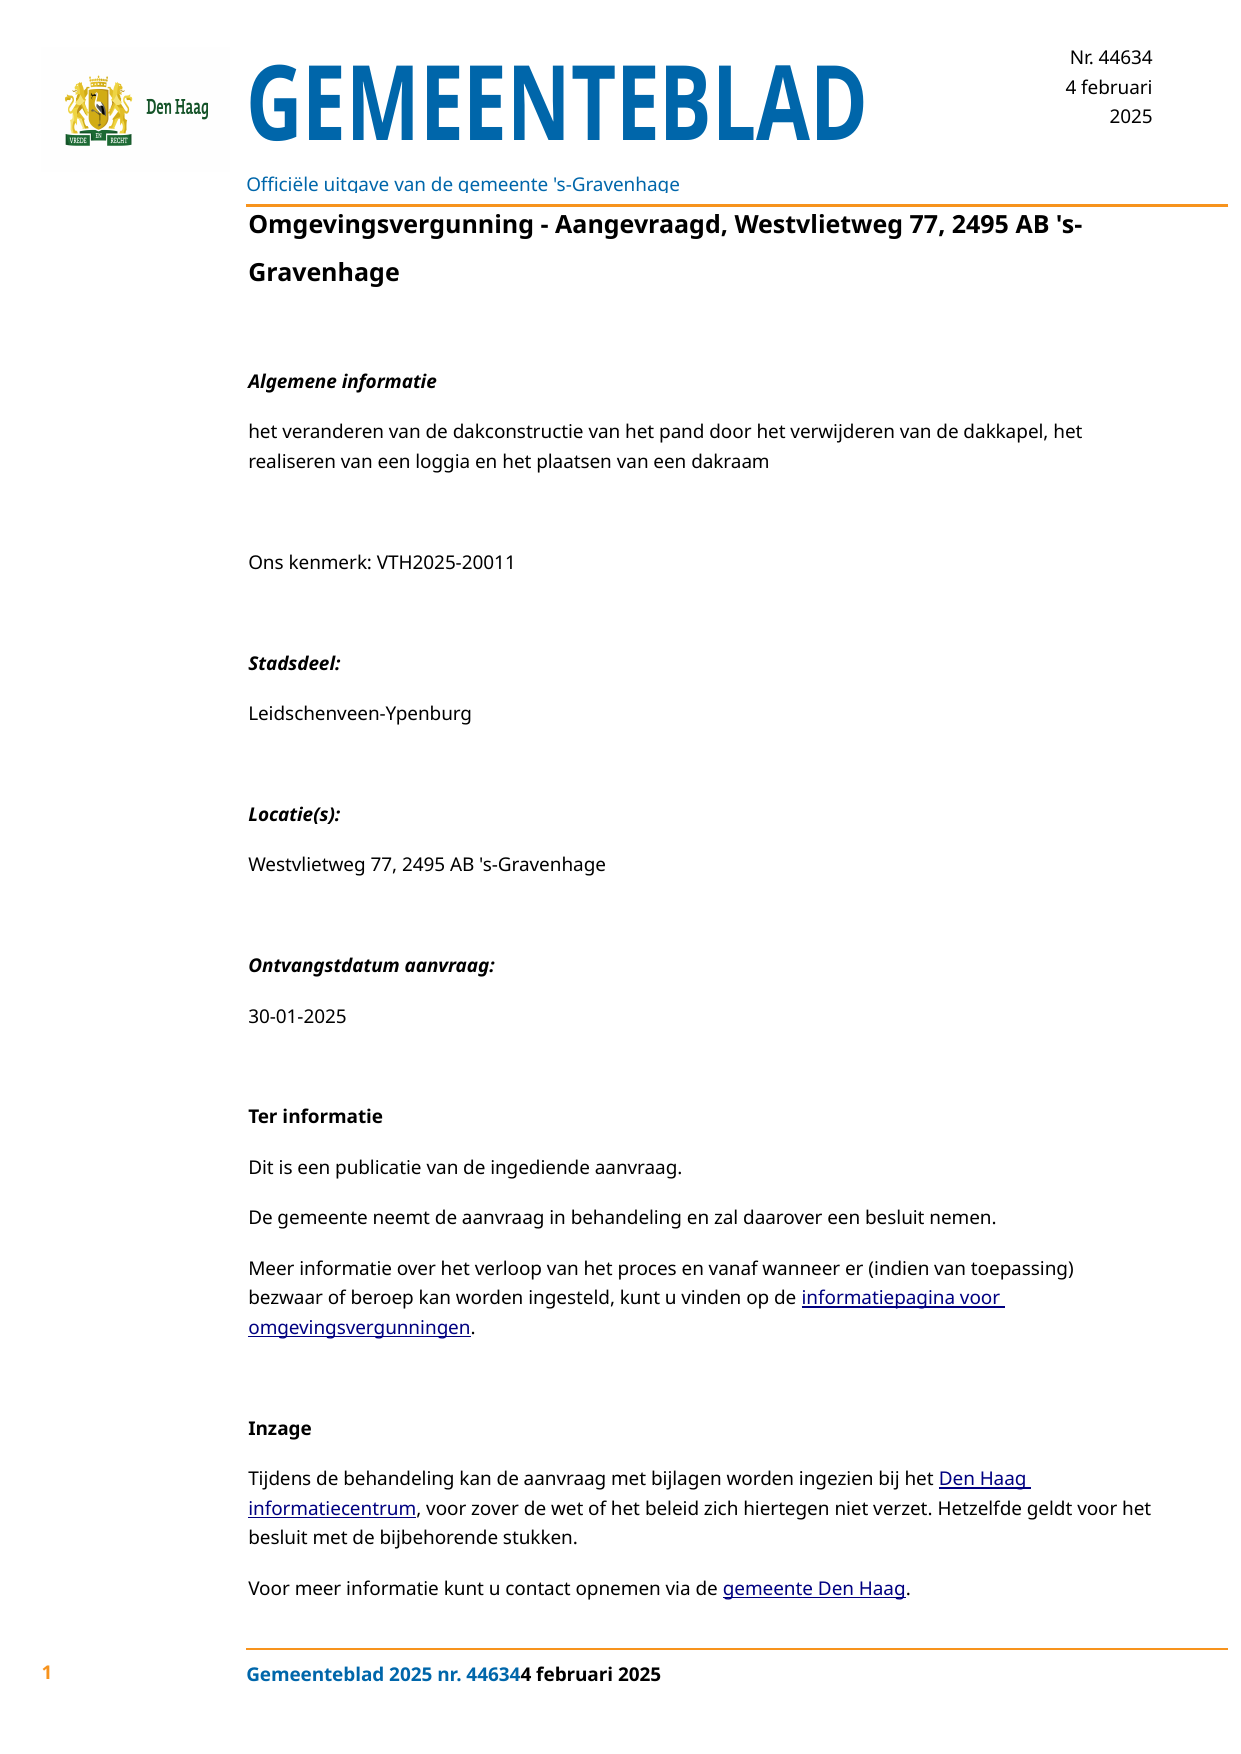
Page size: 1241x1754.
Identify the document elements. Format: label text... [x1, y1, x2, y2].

text Leidschenveen-Ypenburg [248, 700, 1152, 726]
text Locatie(s): [248, 801, 1152, 827]
text Ons kenmerk: VTH2025-20011 [248, 549, 1152, 575]
text Algemene informatie [248, 368, 1152, 394]
text Meer informatie over het verloop van het proces en vanaf wanneer er (indien van toepassing) bezwaar of beroep kan worden ingesteld, kunt u vinden op de informatiepagina voor omgevingsvergunningen. [248, 1255, 1152, 1340]
text Inzage [248, 1415, 1152, 1441]
text Tijdens de behandeling kan de aanvraag met bijlagen worden ingezien bij het Den Haag informatiecentrum, voor zover de wet of het beleid zich hiertegen niet verzet. Hetzelfde geldt voor het besluit met de bijbehorende stukken. [248, 1465, 1152, 1550]
text De gemeente neemt de aanvraag in behandeling en zal daarover een besluit nemen. [248, 1204, 1152, 1230]
picture [41, 47, 231, 172]
text het veranderen van de dakconstructie van het pand door het verwijderen van de dakkapel, het realiseren van een loggia en het plaatsen van een dakraam [248, 419, 1152, 474]
text Voor meer informatie kunt u contact opnemen via de gemeente Den Haag. [248, 1575, 1152, 1601]
text Stadsdeel: [248, 650, 1152, 676]
text Westvlietweg 77, 2495 AB 's-Gravenhage [248, 852, 1152, 877]
text Dit is een publicatie van de ingediende aanvraag. [248, 1154, 1152, 1180]
text Ontvangstdatum aanvraag: [248, 952, 1152, 978]
text Omgevingsvergunning - Aangevraagd, Westvlietweg 77, 2495 AB 's-Gravenhage [248, 207, 1152, 288]
text Ter informatie [248, 1104, 1152, 1129]
text 30-01-2025 [248, 1003, 1152, 1029]
